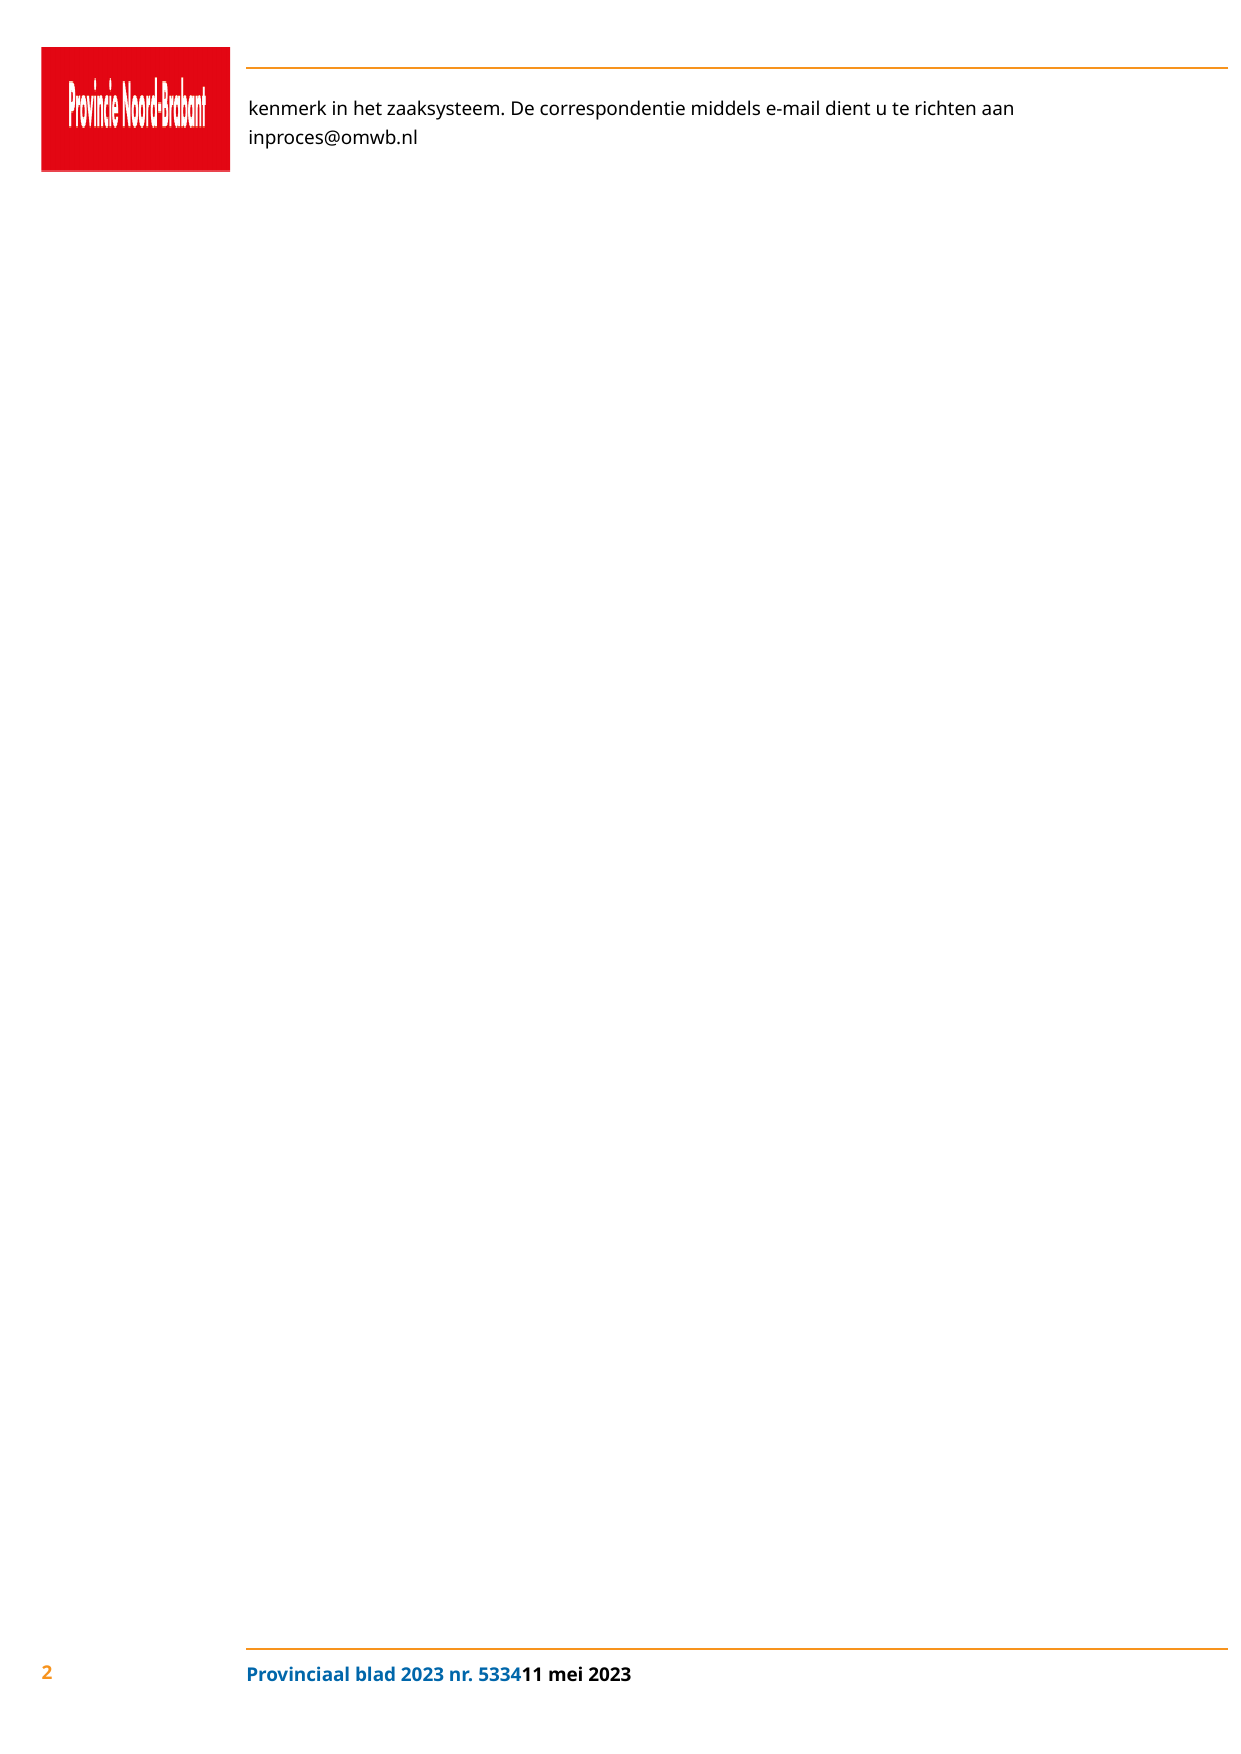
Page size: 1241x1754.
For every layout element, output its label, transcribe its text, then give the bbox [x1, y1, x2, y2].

text kenmerk in het zaaksysteem. De correspondentie middels e-mail dient u te richten aan inproces@omwb.nl [248, 95, 1152, 150]
picture [41, 47, 231, 172]
